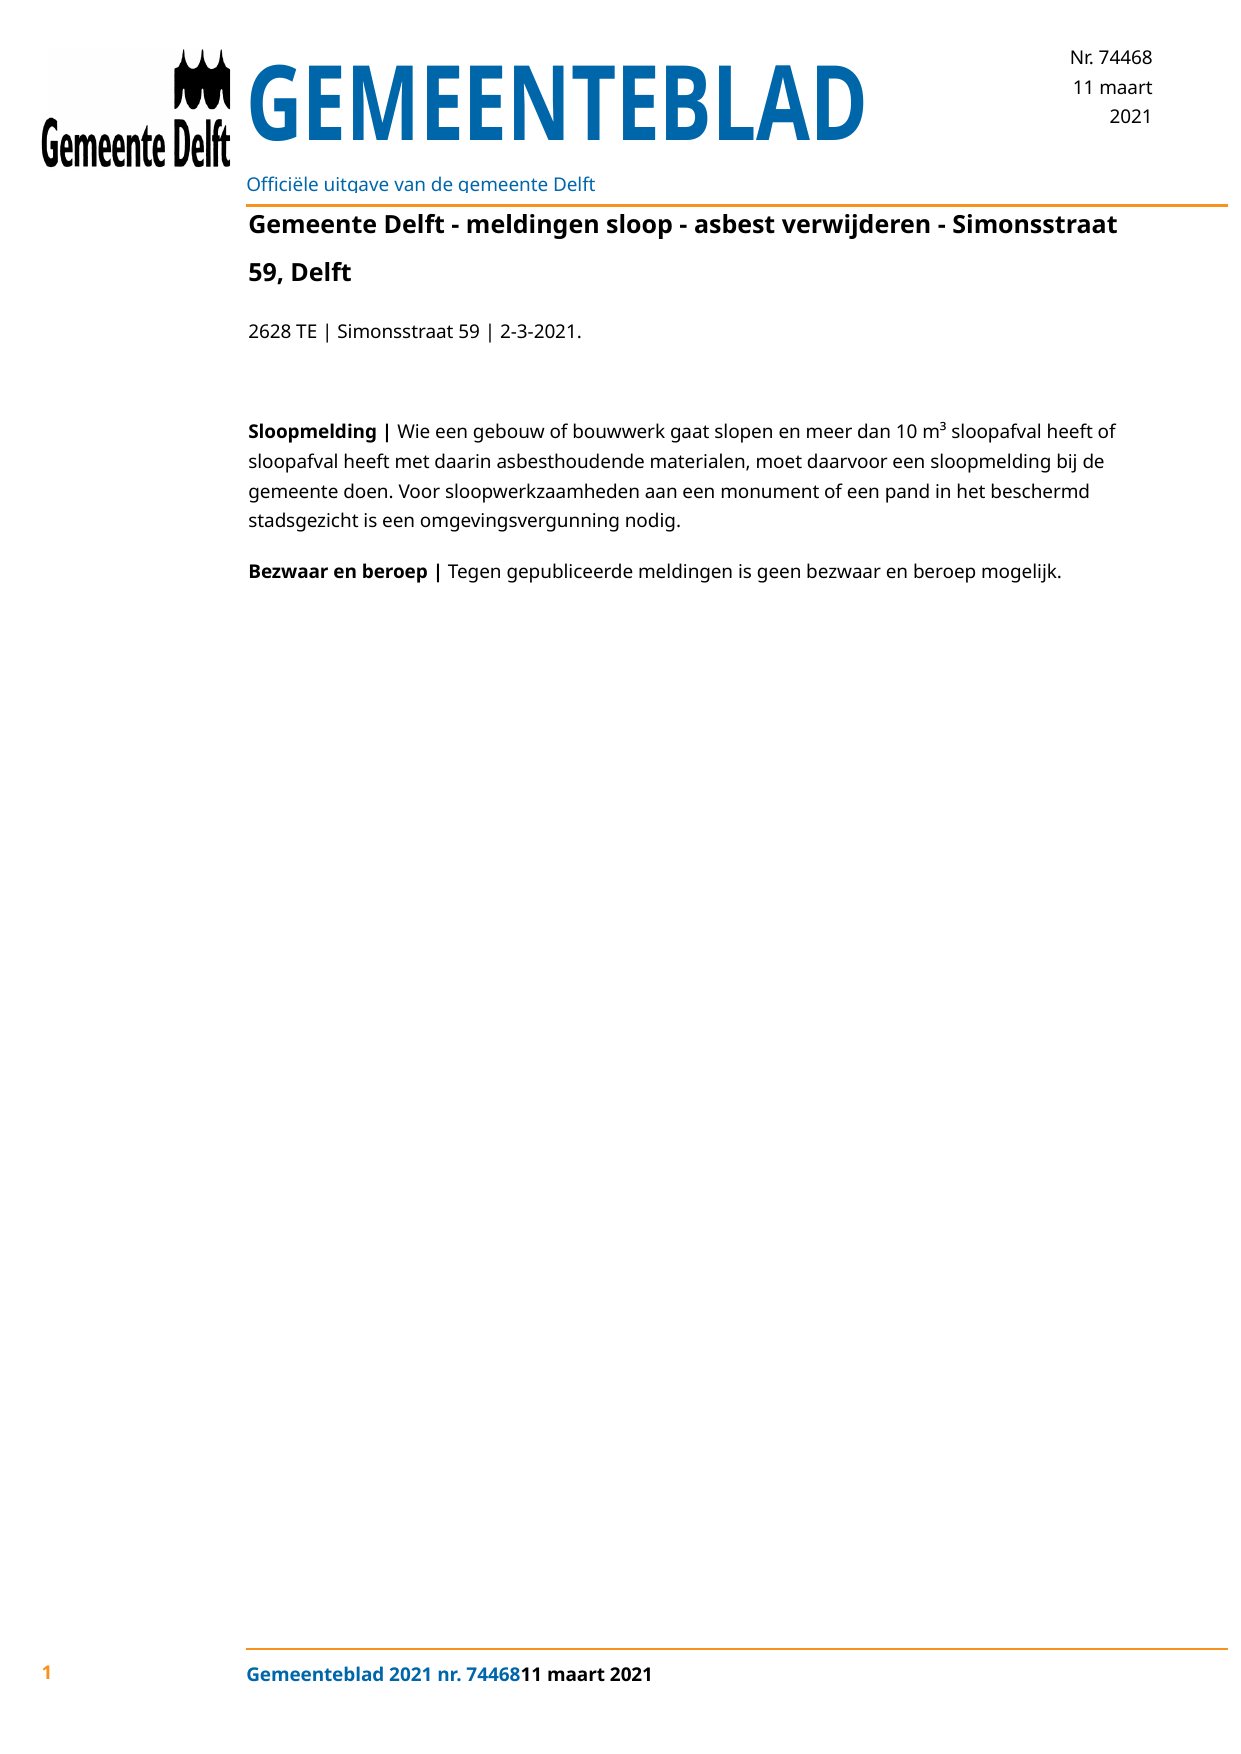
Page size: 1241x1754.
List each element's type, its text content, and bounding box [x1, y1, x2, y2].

text 2628 TE | Simonsstraat 59 | 2-3-2021. [248, 318, 1152, 344]
text Sloopmelding | Wie een gebouw of bouwwerk gaat slopen en meer dan 10 m³ sloopafval heeft of sloopafval heeft met daarin asbesthoudende materialen, moet daarvoor een sloopmelding bij de gemeente doen. Voor sloopwerkzaamheden aan een monument of een pand in het beschermd stadsgezicht is een omgevingsvergunning nodig. [248, 419, 1152, 533]
text Bezwaar en beroep | Tegen gepubliceerde meldingen is geen bezwaar en beroep mogelijk. [248, 558, 1152, 584]
text Gemeente Delft - meldingen sloop - asbest verwijderen - Simonsstraat 59, Delft [248, 207, 1152, 288]
picture [41, 47, 231, 172]
